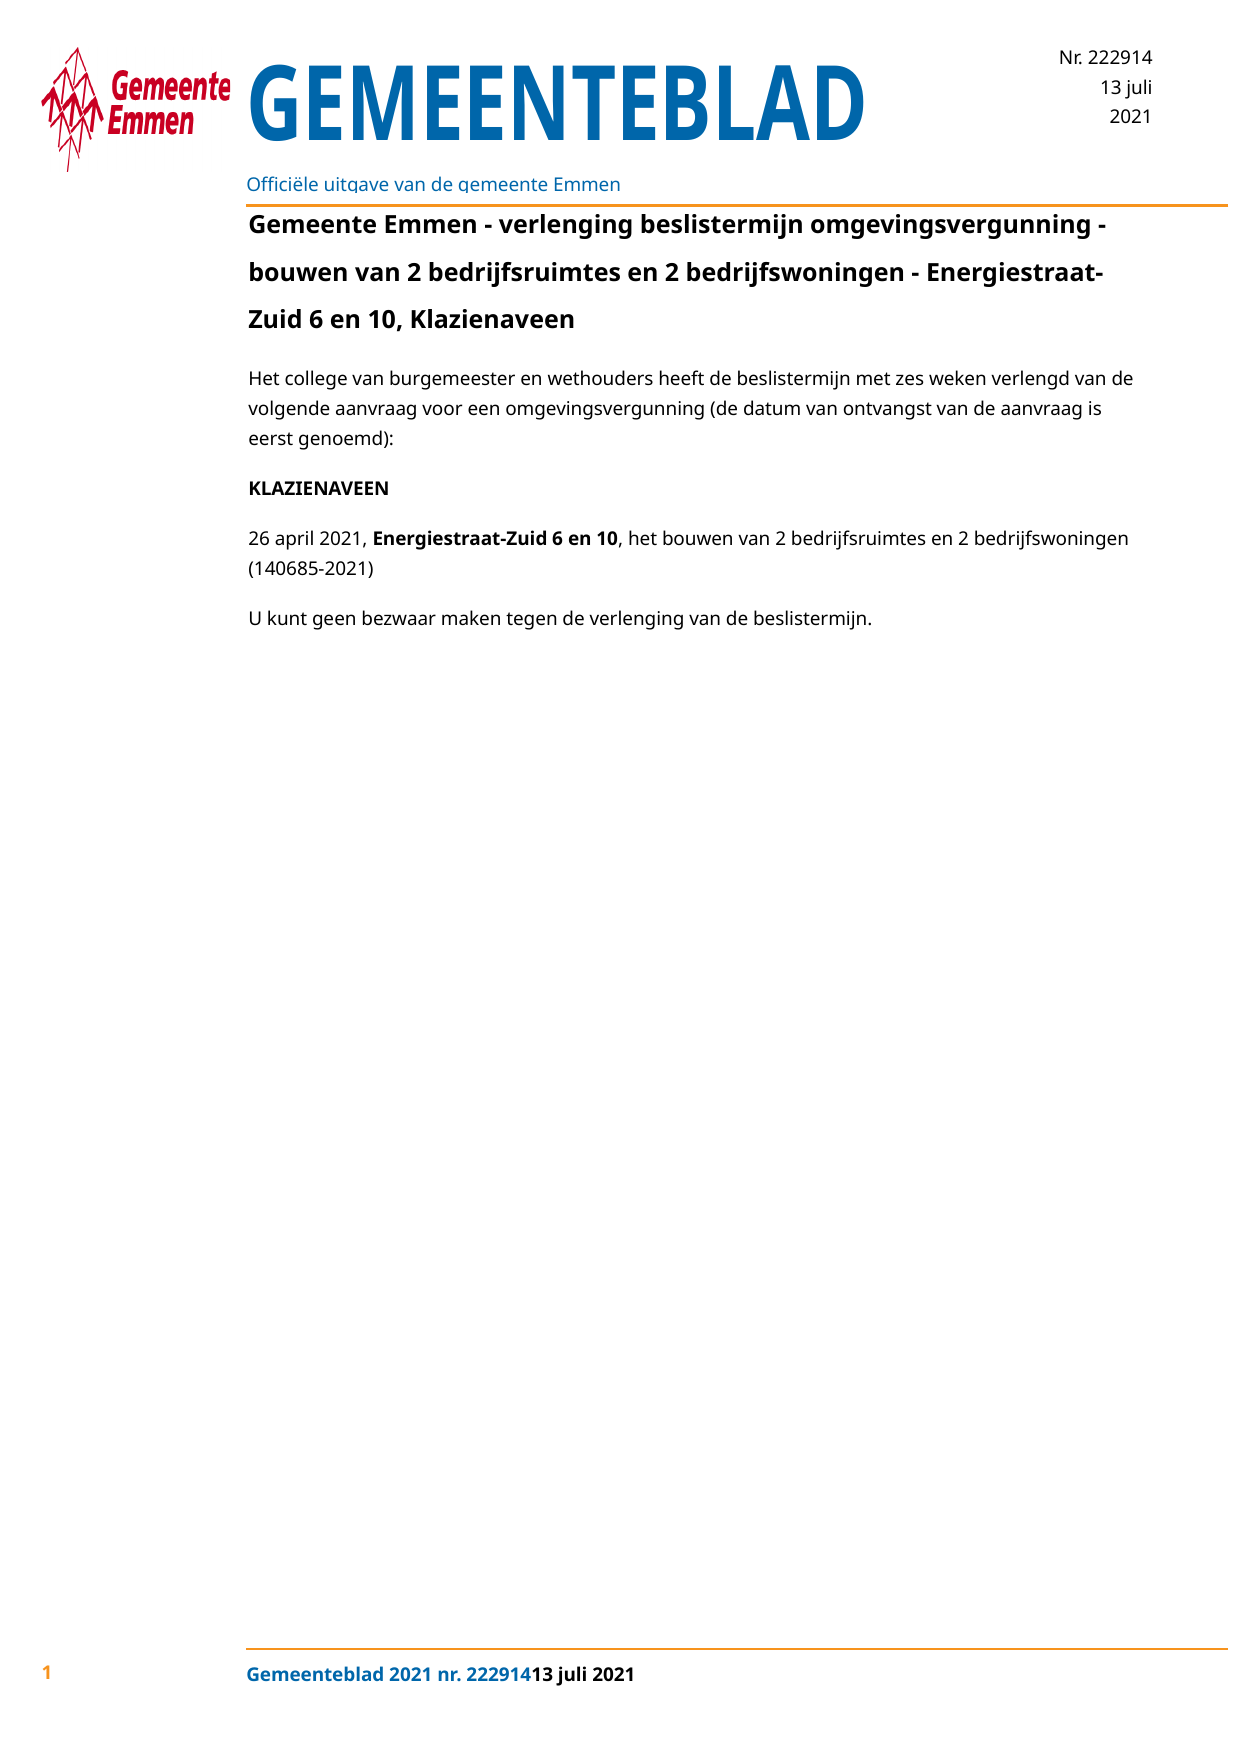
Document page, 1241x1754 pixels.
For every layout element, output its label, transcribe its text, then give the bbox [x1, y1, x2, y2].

text KLAZIENAVEEN [248, 475, 1152, 501]
text Gemeente Emmen - verlenging beslistermijn omgevingsvergunning - bouwen van 2 bedrijfsruimtes en 2 bedrijfswoningen - Energiestraat-Zuid 6 en 10, Klazienaveen [248, 207, 1152, 336]
picture [41, 47, 231, 172]
text 26 april 2021, Energiestraat-Zuid 6 en 10, het bouwen van 2 bedrijfsruimtes en 2 bedrijfswoningen (140685-2021) [248, 526, 1152, 581]
text Het college van burgemeester en wethouders heeft de beslistermijn met zes weken verlengd van de volgende aanvraag voor een omgevingsvergunning (de datum van ontvangst van de aanvraag is eerst genoemd): [248, 366, 1152, 450]
text U kunt geen bezwaar maken tegen de verlenging van de beslistermijn. [248, 606, 1152, 631]
